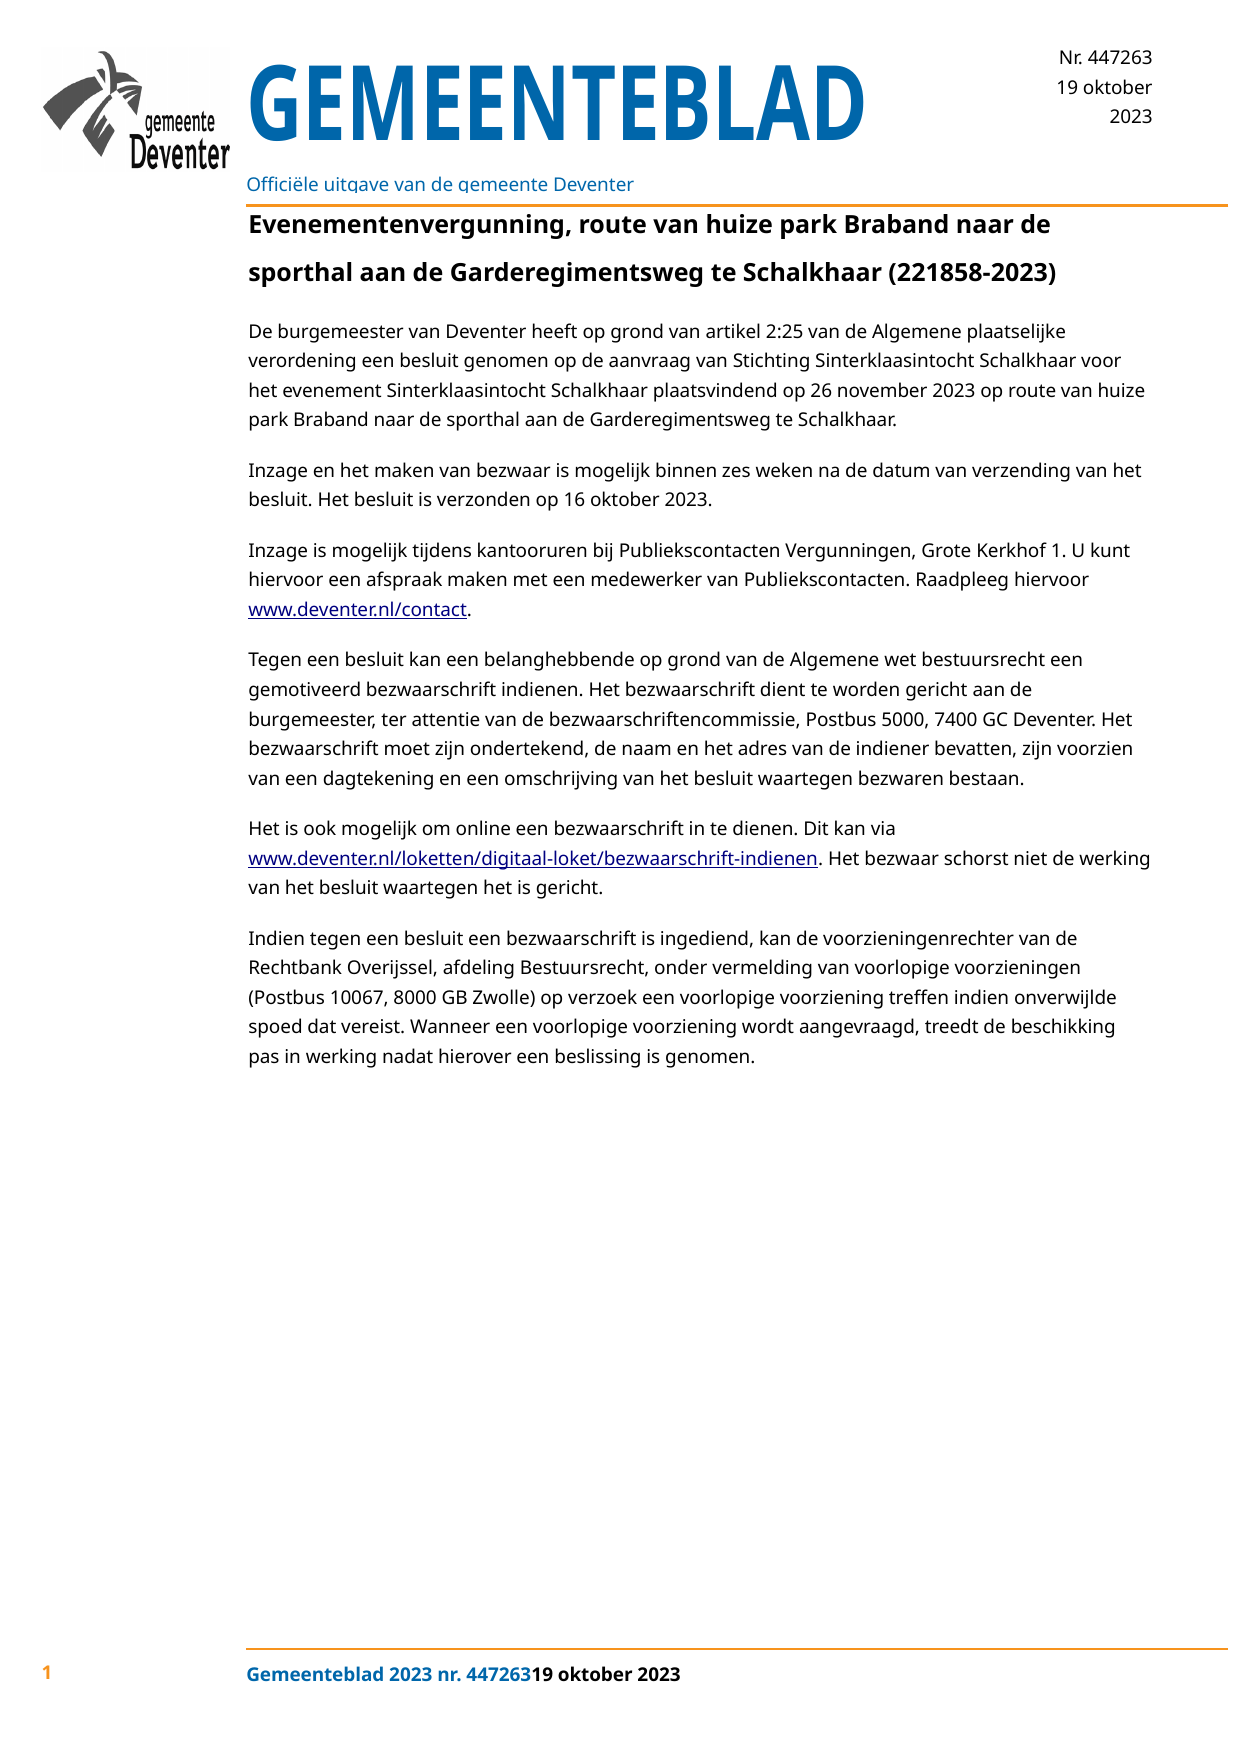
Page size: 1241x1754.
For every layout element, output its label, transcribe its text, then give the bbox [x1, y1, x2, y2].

text Het is ook mogelijk om online een bezwaarschrift in te dienen. Dit kan via www.deventer.nl/loketten/digitaal-loket/bezwaarschrift-indienen. Het bezwaar schorst niet de werking van het besluit waartegen het is gericht. [248, 815, 1152, 900]
text Inzage en het maken van bezwaar is mogelijk binnen zes weken na de datum van verzending van het besluit. Het besluit is verzonden op 16 oktober 2023. [248, 457, 1152, 512]
text De burgemeester van Deventer heeft op grond van artikel 2:25 van de Algemene plaatselijke verordening een besluit genomen op de aanvraag van Stichting Sinterklaasintocht Schalkhaar voor het evenement Sinterklaasintocht Schalkhaar plaatsvindend op 26 november 2023 op route van huize park Braband naar de sporthal aan de Garderegimentsweg te Schalkhaar. [248, 318, 1152, 432]
text Evenementenvergunning, route van huize park Braband naar de sporthal aan de Garderegimentsweg te Schalkhaar (221858-2023) [248, 207, 1152, 288]
picture [41, 47, 231, 172]
text Inzage is mogelijk tijdens kantooruren bij Publiekscontacten Vergunningen, Grote Kerkhof 1. U kunt hiervoor een afspraak maken met een medewerker van Publiekscontacten. Raadpleeg hiervoor www.deventer.nl/contact. [248, 537, 1152, 622]
text Indien tegen een besluit een bezwaarschrift is ingediend, kan de voorzieningenrechter van de Rechtbank Overijssel, afdeling Bestuursrecht, onder vermelding van voorlopige voorzieningen (Postbus 10067, 8000 GB Zwolle) op verzoek een voorlopige voorziening treffen indien onverwijlde spoed dat vereist. Wanneer een voorlopige voorziening wordt aangevraagd, treedt de beschikking pas in werking nadat hierover een beslissing is genomen. [248, 925, 1152, 1069]
text Tegen een besluit kan een belanghebbende op grond van de Algemene wet bestuursrecht een gemotiveerd bezwaarschrift indienen. Het bezwaarschrift dient te worden gericht aan de burgemeester, ter attentie van de bezwaarschriftencommissie, Postbus 5000, 7400 GC Deventer. Het bezwaarschrift moet zijn ondertekend, de naam en het adres van de indiener bevatten, zijn voorzien van een dagtekening en een omschrijving van het besluit waartegen bezwaren bestaan. [248, 647, 1152, 791]
